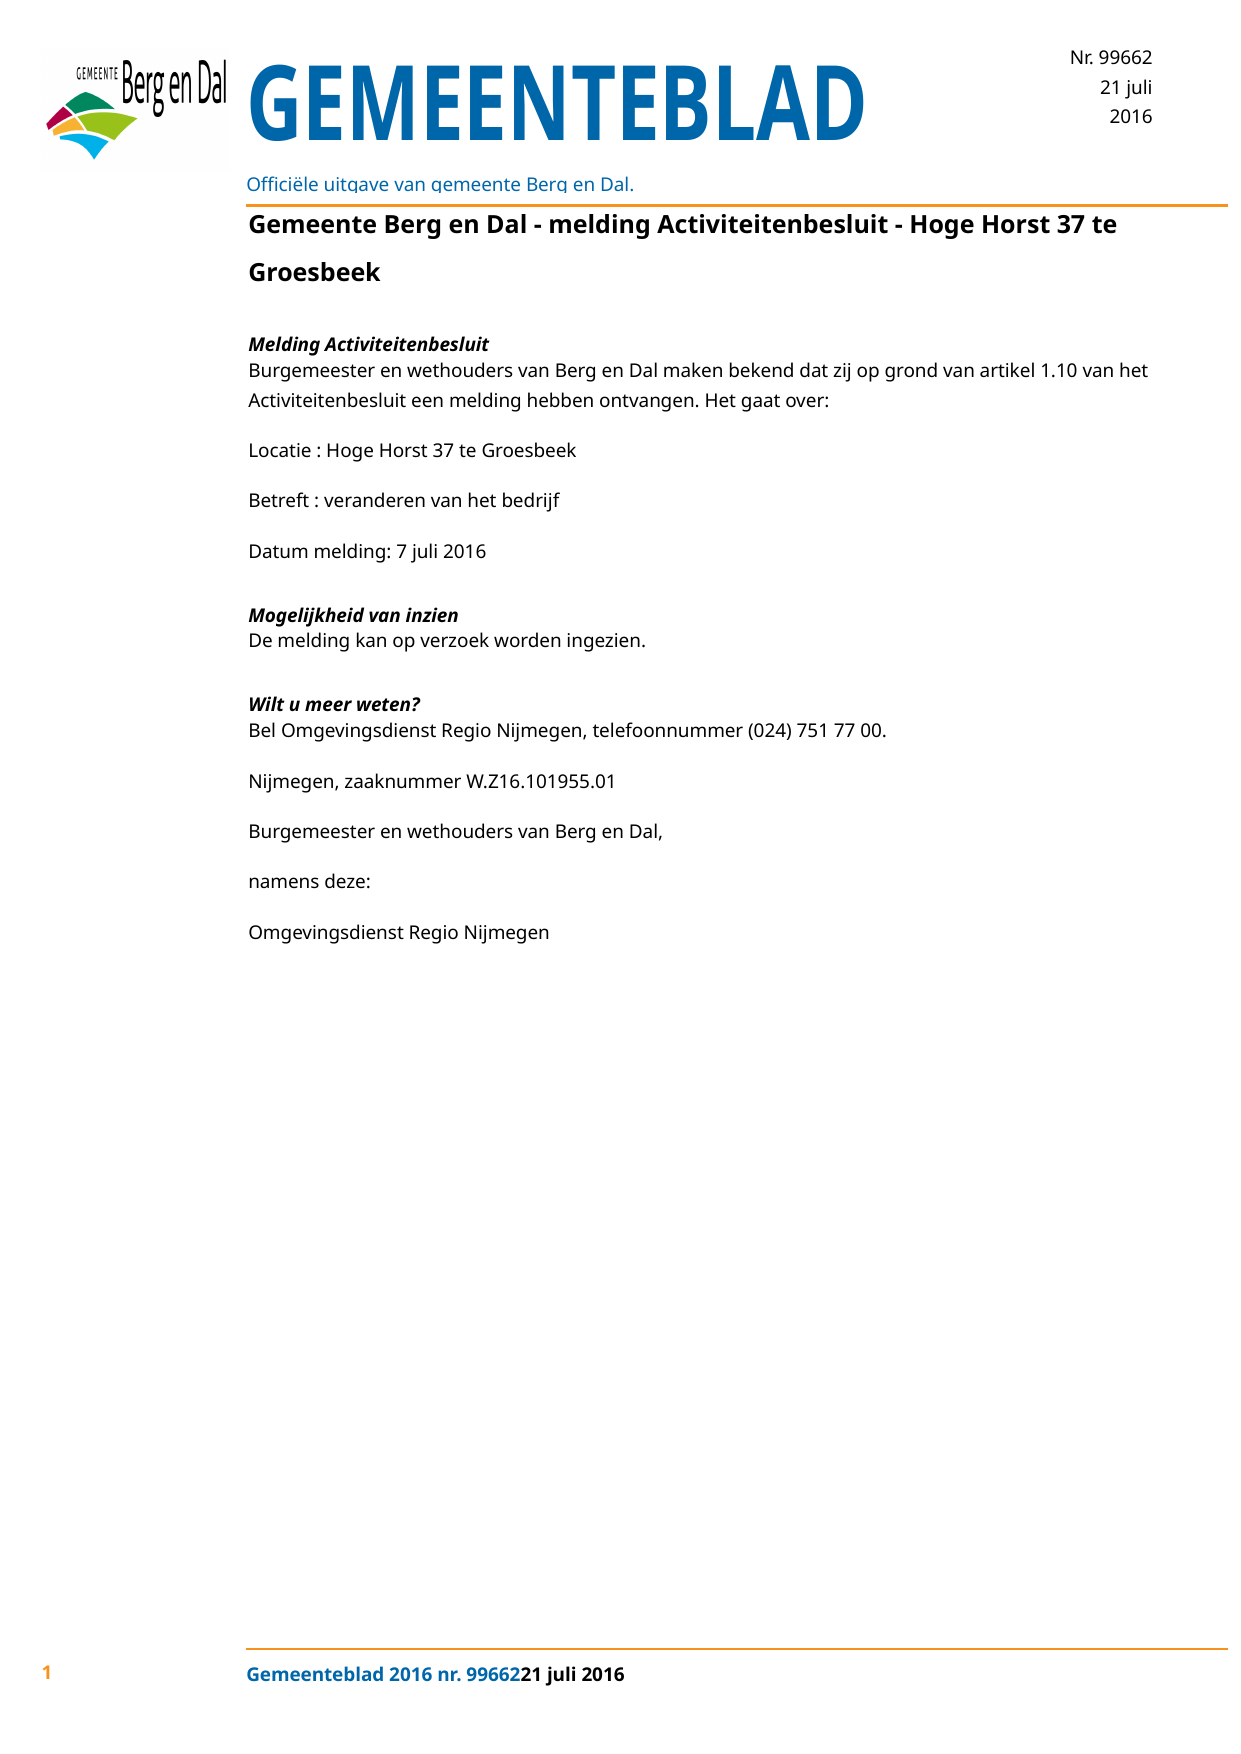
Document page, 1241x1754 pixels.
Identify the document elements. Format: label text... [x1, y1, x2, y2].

text Bel Omgevingsdienst Regio Nijmegen, telefoonnummer (024) 751 77 00. [248, 717, 1152, 743]
text Nijmegen, zaaknummer W.Z16.101955.01 [248, 768, 1152, 793]
text Burgemeester en wethouders van Berg en Dal maken bekend dat zij op grond van artikel 1.10 van het Activiteitenbesluit een melding hebben ontvangen. Het gaat over: [248, 357, 1152, 412]
text Burgemeester en wethouders van Berg en Dal, [248, 818, 1152, 844]
text Datum melding: 7 juli 2016 [248, 538, 1152, 564]
text Mogelijkheid van inzien [248, 602, 1152, 628]
text namens deze: [248, 869, 1152, 894]
picture [41, 47, 231, 172]
text Melding Activiteitenbesluit [248, 331, 1152, 357]
text Betreft : veranderen van het bedrijf [248, 488, 1152, 513]
text Gemeente Berg en Dal - melding Activiteitenbesluit - Hoge Horst 37 te Groesbeek [248, 207, 1152, 288]
text Omgevingsdienst Regio Nijmegen [248, 919, 1152, 945]
text Wilt u meer weten? [248, 692, 1152, 717]
text De melding kan op verzoek worden ingezien. [248, 628, 1152, 653]
text Locatie : Hoge Horst 37 te Groesbeek [248, 437, 1152, 463]
